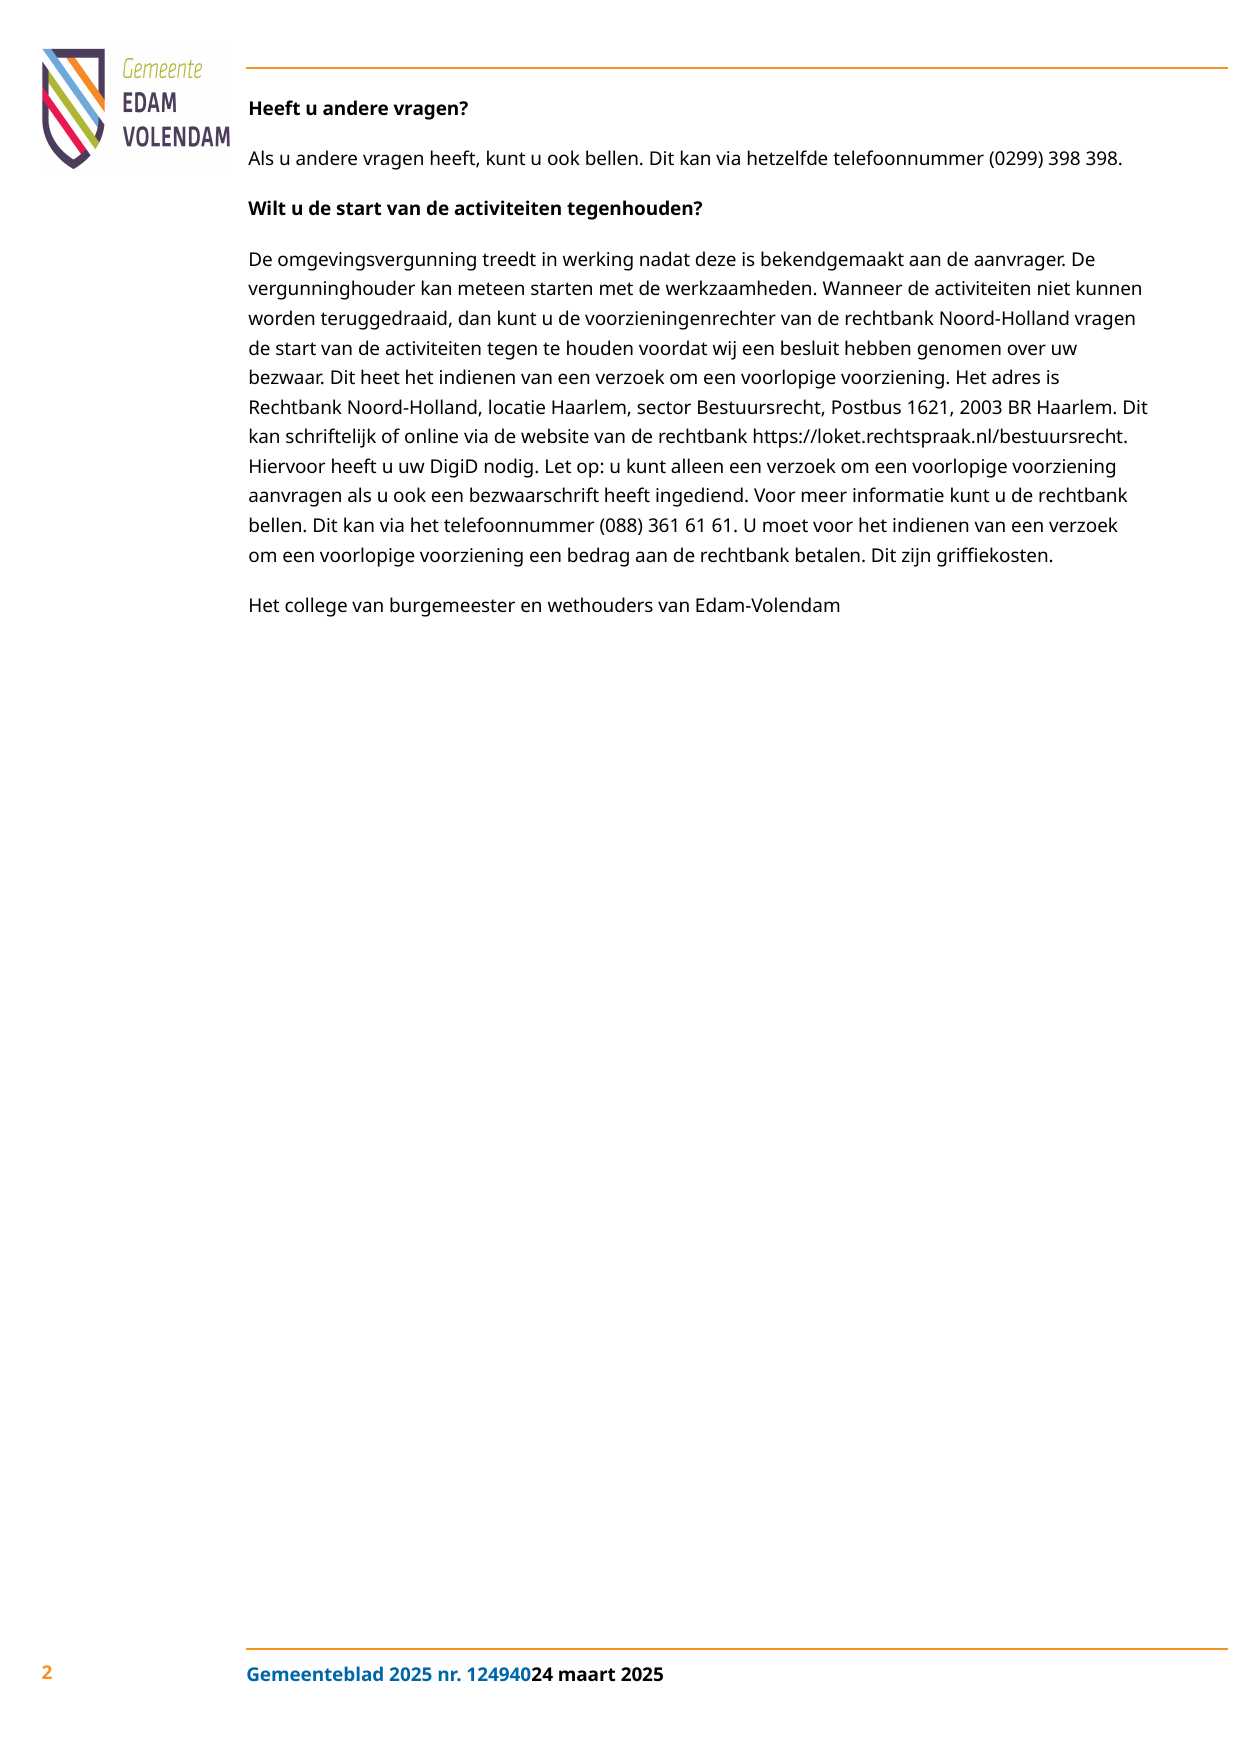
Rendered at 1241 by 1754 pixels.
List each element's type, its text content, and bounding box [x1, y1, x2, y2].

text Het college van burgemeester en wethouders van Edam-Volendam [248, 592, 1152, 618]
text Wilt u de start van de activiteiten tegenhouden? [248, 196, 1152, 221]
picture [41, 47, 231, 172]
text Heeft u andere vragen? [248, 95, 1152, 121]
text Als u andere vragen heeft, kunt u ook bellen. Dit kan via hetzelfde telefoonnummer (0299) 398 398. [248, 145, 1152, 171]
text De omgevingsvergunning treedt in werking nadat deze is bekendgemaakt aan de aanvrager. De vergunninghouder kan meteen starten met de werkzaamheden. Wanneer de activiteiten niet kunnen worden teruggedraaid, dan kunt u de voorzieningenrechter van de rechtbank Noord-Holland vragen de start van de activiteiten tegen te houden voordat wij een besluit hebben genomen over uw bezwaar. Dit heet het indienen van een verzoek om een voorlopige voorziening. Het adres is Rechtbank Noord-Holland, locatie Haarlem, sector Bestuursrecht, Postbus 1621, 2003 BR Haarlem. Dit kan schriftelijk of online via de website van de rechtbank https://loket.rechtspraak.nl/bestuursrecht. Hiervoor heeft u uw DigiD nodig. Let op: u kunt alleen een verzoek om een voorlopige voorziening aanvragen als u ook een bezwaarschrift heeft ingediend. Voor meer informatie kunt u de rechtbank bellen. Dit kan via het telefoonnummer (088) 361 61 61. U moet voor het indienen van een verzoek om een voorlopige voorziening een bedrag aan de rechtbank betalen. Dit zijn griffiekosten. [248, 246, 1152, 568]
